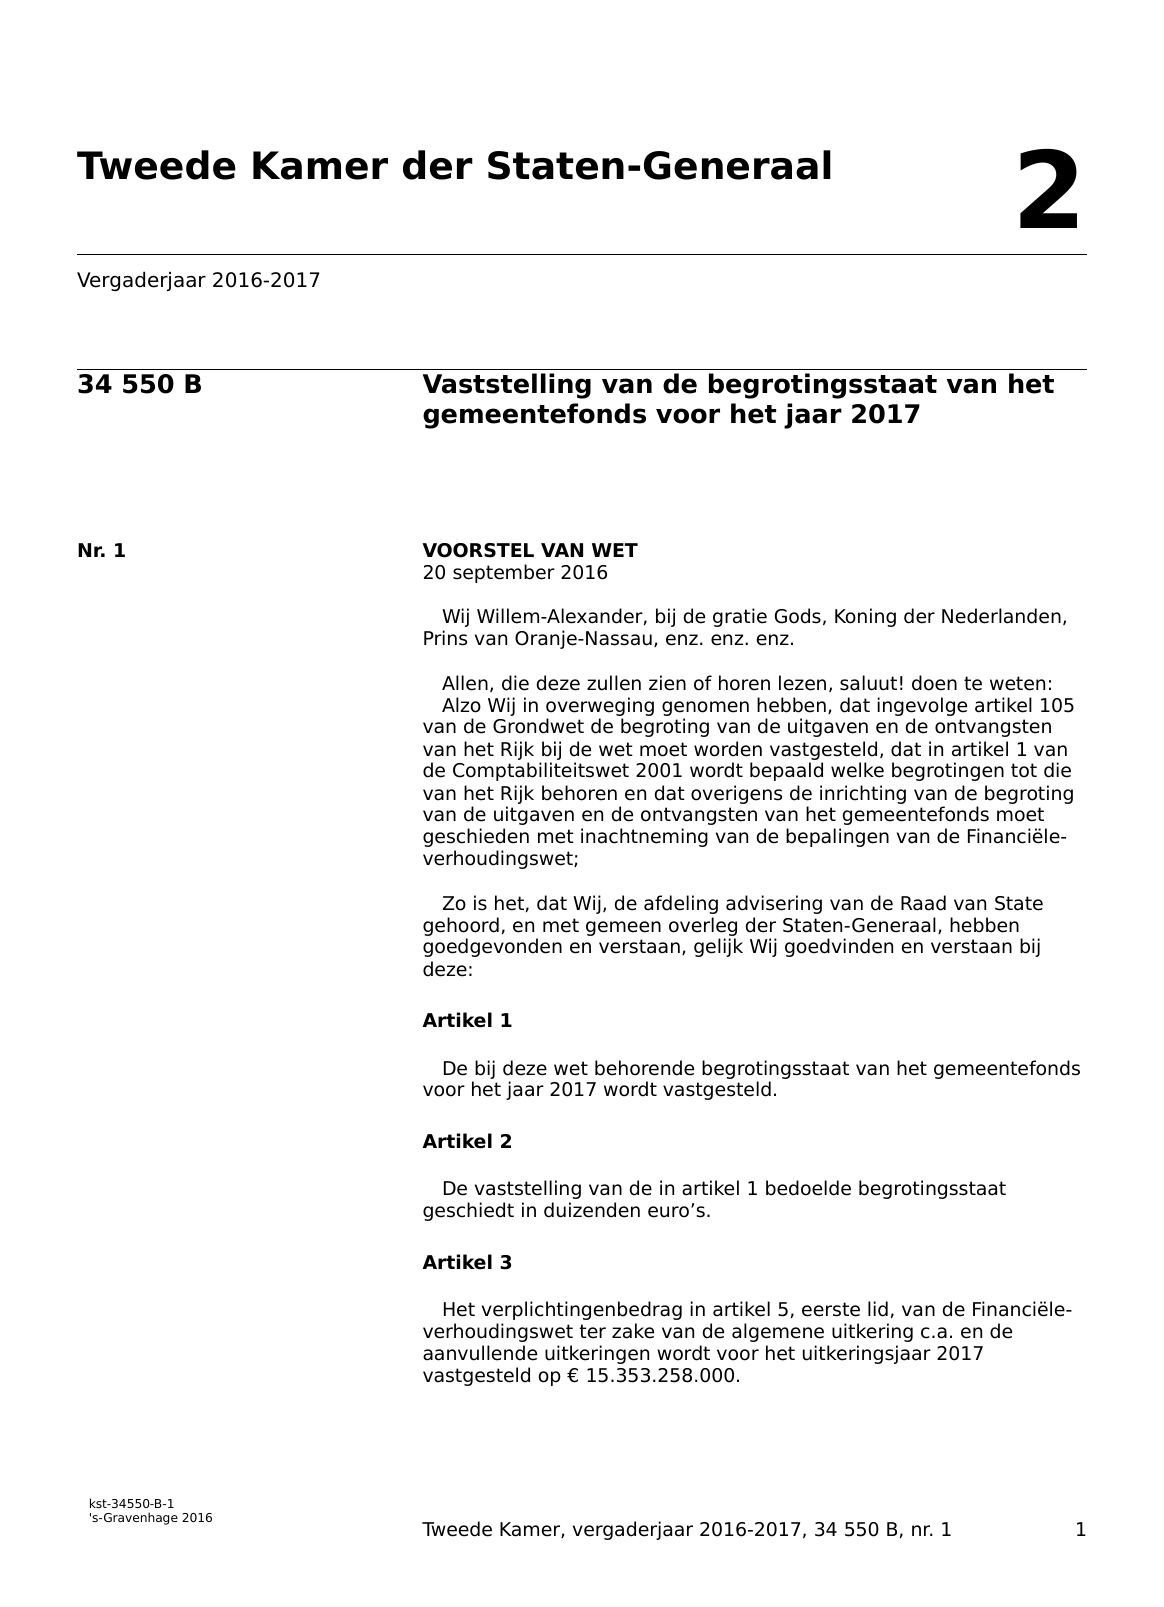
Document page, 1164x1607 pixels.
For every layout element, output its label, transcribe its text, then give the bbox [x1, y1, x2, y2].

text 20 september 2016 [422, 562, 1087, 584]
subtitle 34 550 B Vaststelling van de begrotingsstaat van het gemeentefonds voor het jaar 2017 [77, 370, 1087, 429]
text Allen, die deze zullen zien of horen lezen, saluut! doen te weten: [422, 672, 1087, 694]
subtitle Nr. 1 VOORSTEL VAN WET [77, 540, 1087, 562]
text De vaststelling van de in artikel 1 bedoelde begrotingsstaat geschiedt in duizenden euro’s. [422, 1178, 1087, 1222]
table_header Tweede Kamer der Staten-Generaal [77, 130, 886, 254]
text 's-Gravenhage 2016 [88, 1511, 323, 1525]
text De bij deze wet behorende begrotingsstaat van het gemeentefonds voor het jaar 2017 wordt vastgesteld. [422, 1057, 1087, 1101]
subtitle Artikel 1 [422, 1010, 1087, 1032]
subtitle Artikel 3 [422, 1252, 1087, 1274]
table_header 2 [886, 130, 1087, 254]
text Wij Willem-Alexander, bij de gratie Gods, Koning der Nederlanden, Prins van Oranje-Nassau, enz. enz. enz. [422, 606, 1087, 650]
table_cell Vergaderjaar 2016-2017 [77, 255, 1087, 369]
text Zo is het, dat Wij, de afdeling advisering van de Raad van State gehoord, en met gemeen overleg der Staten-Generaal, hebben goedgevonden en verstaan, gelijk Wij goedvinden en verstaan bij deze: [422, 892, 1087, 980]
subtitle Artikel 2 [422, 1131, 1087, 1153]
text Het verplichtingenbedrag in artikel 5, eerste lid, van de Financiële-verhoudingswet ter zake van de algemene uitkering c.a. en de aanvullende uitkeringen wordt voor het uitkeringsjaar 2017 vastgesteld op € 15.353.258.000. [422, 1299, 1087, 1387]
text kst-34550-B-1 [88, 1497, 323, 1511]
text Alzo Wij in overweging genomen hebben, dat ingevolge artikel 105 van de Grondwet de begroting van de uitgaven en de ontvangsten van het Rijk bij de wet moet worden vastgesteld, dat in artikel 1 van de Comptabiliteitswet 2001 wordt bepaald welke begrotingen tot die van het Rijk behoren en dat overigens de inrichting van de begroting van de uitgaven en de ontvangsten van het gemeentefonds moet geschieden met inachtneming van de bepalingen van de Financiële-verhoudingswet; [422, 694, 1087, 870]
